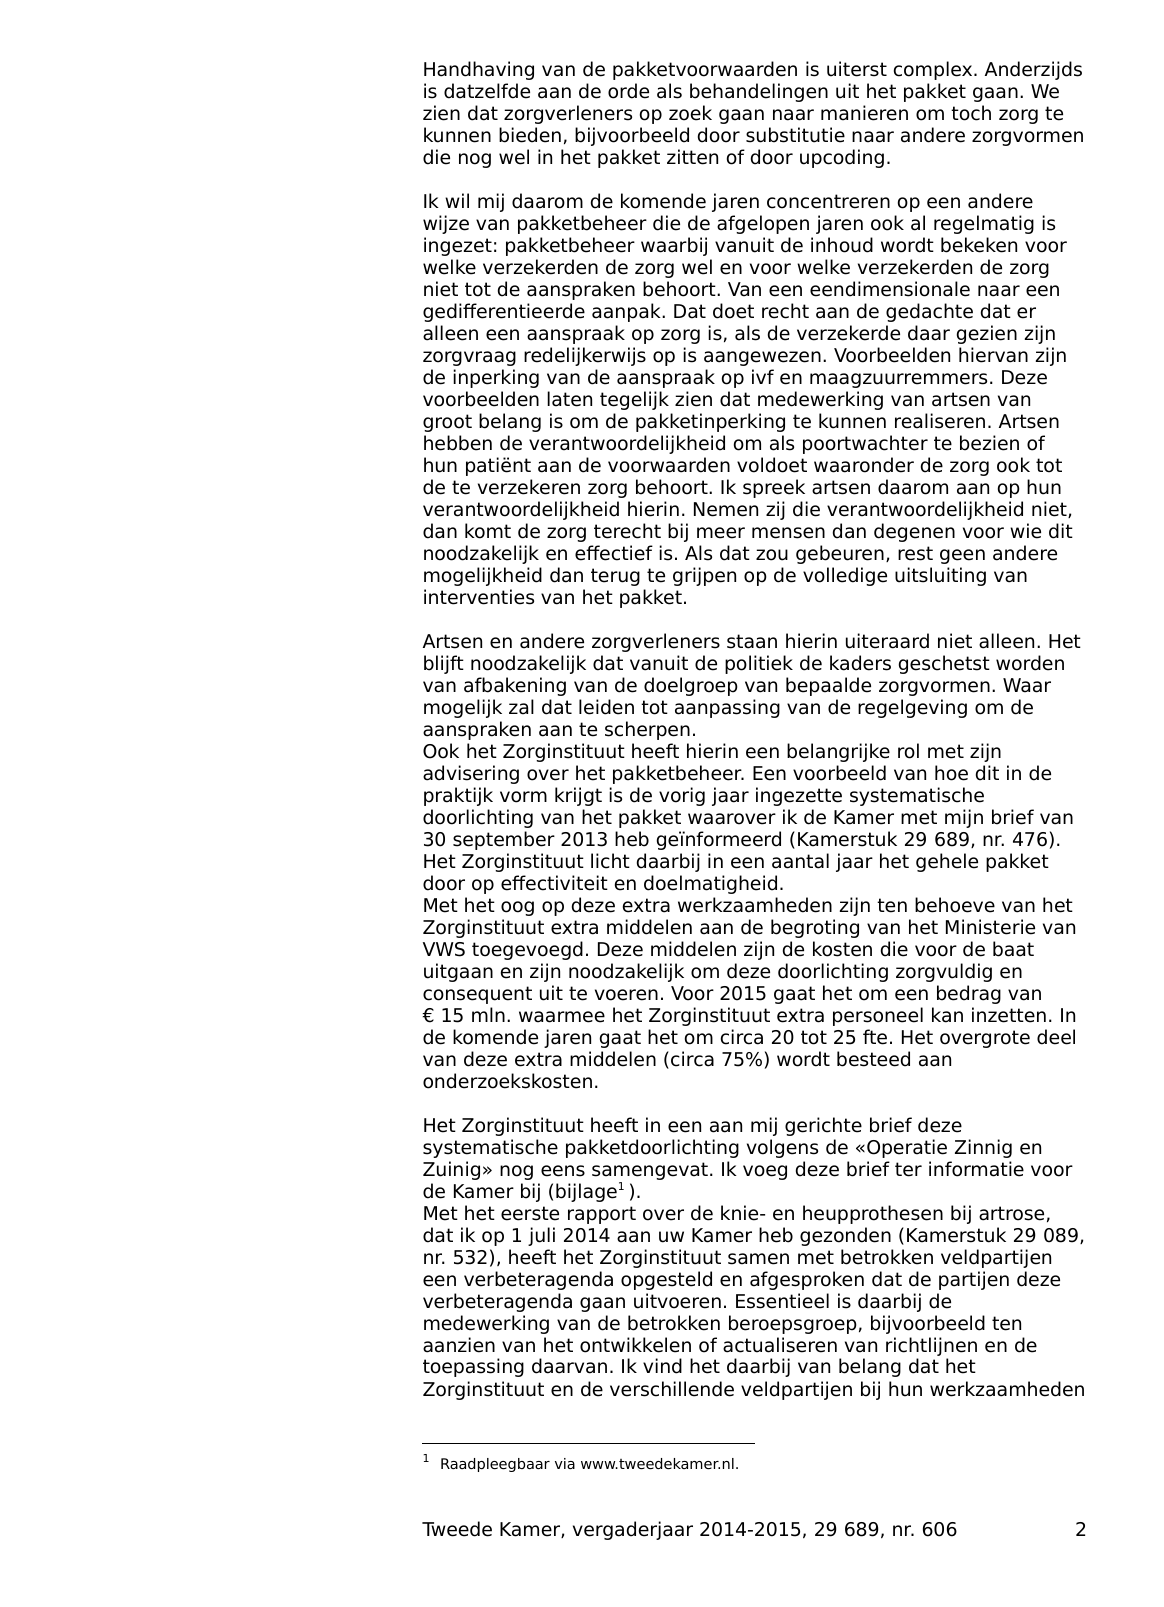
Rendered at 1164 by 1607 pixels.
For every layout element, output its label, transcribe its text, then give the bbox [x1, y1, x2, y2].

text Ik wil mij daarom de komende jaren concentreren op een andere wijze van pakketbeheer die de afgelopen jaren ook al regelmatig is ingezet: pakketbeheer waarbij vanuit de inhoud wordt bekeken voor welke verzekerden de zorg wel en voor welke verzekerden de zorg niet tot de aanspraken behoort. Van een eendimensionale naar een gedifferentieerde aanpak. Dat doet recht aan de gedachte dat er alleen een aanspraak op zorg is, als de verzekerde daar gezien zijn zorgvraag redelijkerwijs op is aangewezen. Voorbeelden hiervan zijn de inperking van de aanspraak op ivf en maagzuurremmers. Deze voorbeelden laten tegelijk zien dat medewerking van artsen van groot belang is om de pakketinperking te kunnen realiseren. Artsen hebben de verantwoordelijkheid om als poortwachter te bezien of hun patiënt aan de voorwaarden voldoet waaronder de zorg ook tot de te verzekeren zorg behoort. Ik spreek artsen daarom aan op hun verantwoordelijkheid hierin. Nemen zij die verantwoordelijkheid niet, dan komt de zorg terecht bij meer mensen dan degenen voor wie dit noodzakelijk en effectief is. Als dat zou gebeuren, rest geen andere mogelijkheid dan terug te grijpen op de volledige uitsluiting van interventies van het pakket. [422, 191, 1087, 609]
text Ook het Zorginstituut heeft hierin een belangrijke rol met zijn advisering over het pakketbeheer. Een voorbeeld van hoe dit in de praktijk vorm krijgt is de vorig jaar ingezette systematische doorlichting van het pakket waarover ik de Kamer met mijn brief van 30 september 2013 heb geïnformeerd (Kamerstuk 29 689, nr. 476). Het Zorginstituut licht daarbij in een aantal jaar het gehele pakket door op effectiviteit en doelmatigheid. [422, 741, 1087, 895]
text Artsen en andere zorgverleners staan hierin uiteraard niet alleen. Het blijft noodzakelijk dat vanuit de politiek de kaders geschetst worden van afbakening van de doelgroep van bepaalde zorgvormen. Waar mogelijk zal dat leiden tot aanpassing van de regelgeving om de aanspraken aan te scherpen. [422, 631, 1087, 741]
text Met het eerste rapport over de knie- en heupprothesen bij artrose, dat ik op 1 juli 2014 aan uw Kamer heb gezonden (Kamerstuk 29 089, nr. 532), heeft het Zorginstituut samen met betrokken veldpartijen een verbeteragenda opgesteld en afgesproken dat de partijen deze verbeteragenda gaan uitvoeren. Essentieel is daarbij de medewerking van de betrokken beroepsgroep, bijvoorbeeld ten aanzien van het ontwikkelen of actualiseren van richtlijnen en de toepassing daarvan. Ik vind het daarbij van belang dat het Zorginstituut en de verschillende veldpartijen bij hun werkzaamheden [422, 1203, 1087, 1400]
text Raadpleegbaar via www.tweedekamer.nl. [422, 1452, 1087, 1474]
text Handhaving van de pakketvoorwaarden is uiterst complex. Anderzijds is datzelfde aan de orde als behandelingen uit het pakket gaan. We zien dat zorgverleners op zoek gaan naar manieren om toch zorg te kunnen bieden, bijvoorbeeld door substitutie naar andere zorgvormen die nog wel in het pakket zitten of door upcoding. [422, 59, 1087, 169]
text Het Zorginstituut heeft in een aan mij gerichte brief deze systematische pakketdoorlichting volgens de «Operatie Zinnig en Zuinig» nog eens samengevat. Ik voeg deze brief ter informatie voor de Kamer bij (bijlage). [422, 1115, 1087, 1203]
text Met het oog op deze extra werkzaamheden zijn ten behoeve van het Zorginstituut extra middelen aan de begroting van het Ministerie van VWS toegevoegd. Deze middelen zijn de kosten die voor de baat uitgaan en zijn noodzakelijk om deze doorlichting zorgvuldig en consequent uit te voeren. Voor 2015 gaat het om een bedrag van € 15 mln. waarmee het Zorginstituut extra personeel kan inzetten. In de komende jaren gaat het om circa 20 tot 25 fte. Het overgrote deel van deze extra middelen (circa 75%) wordt besteed aan onderzoekskosten. [422, 895, 1087, 1092]
